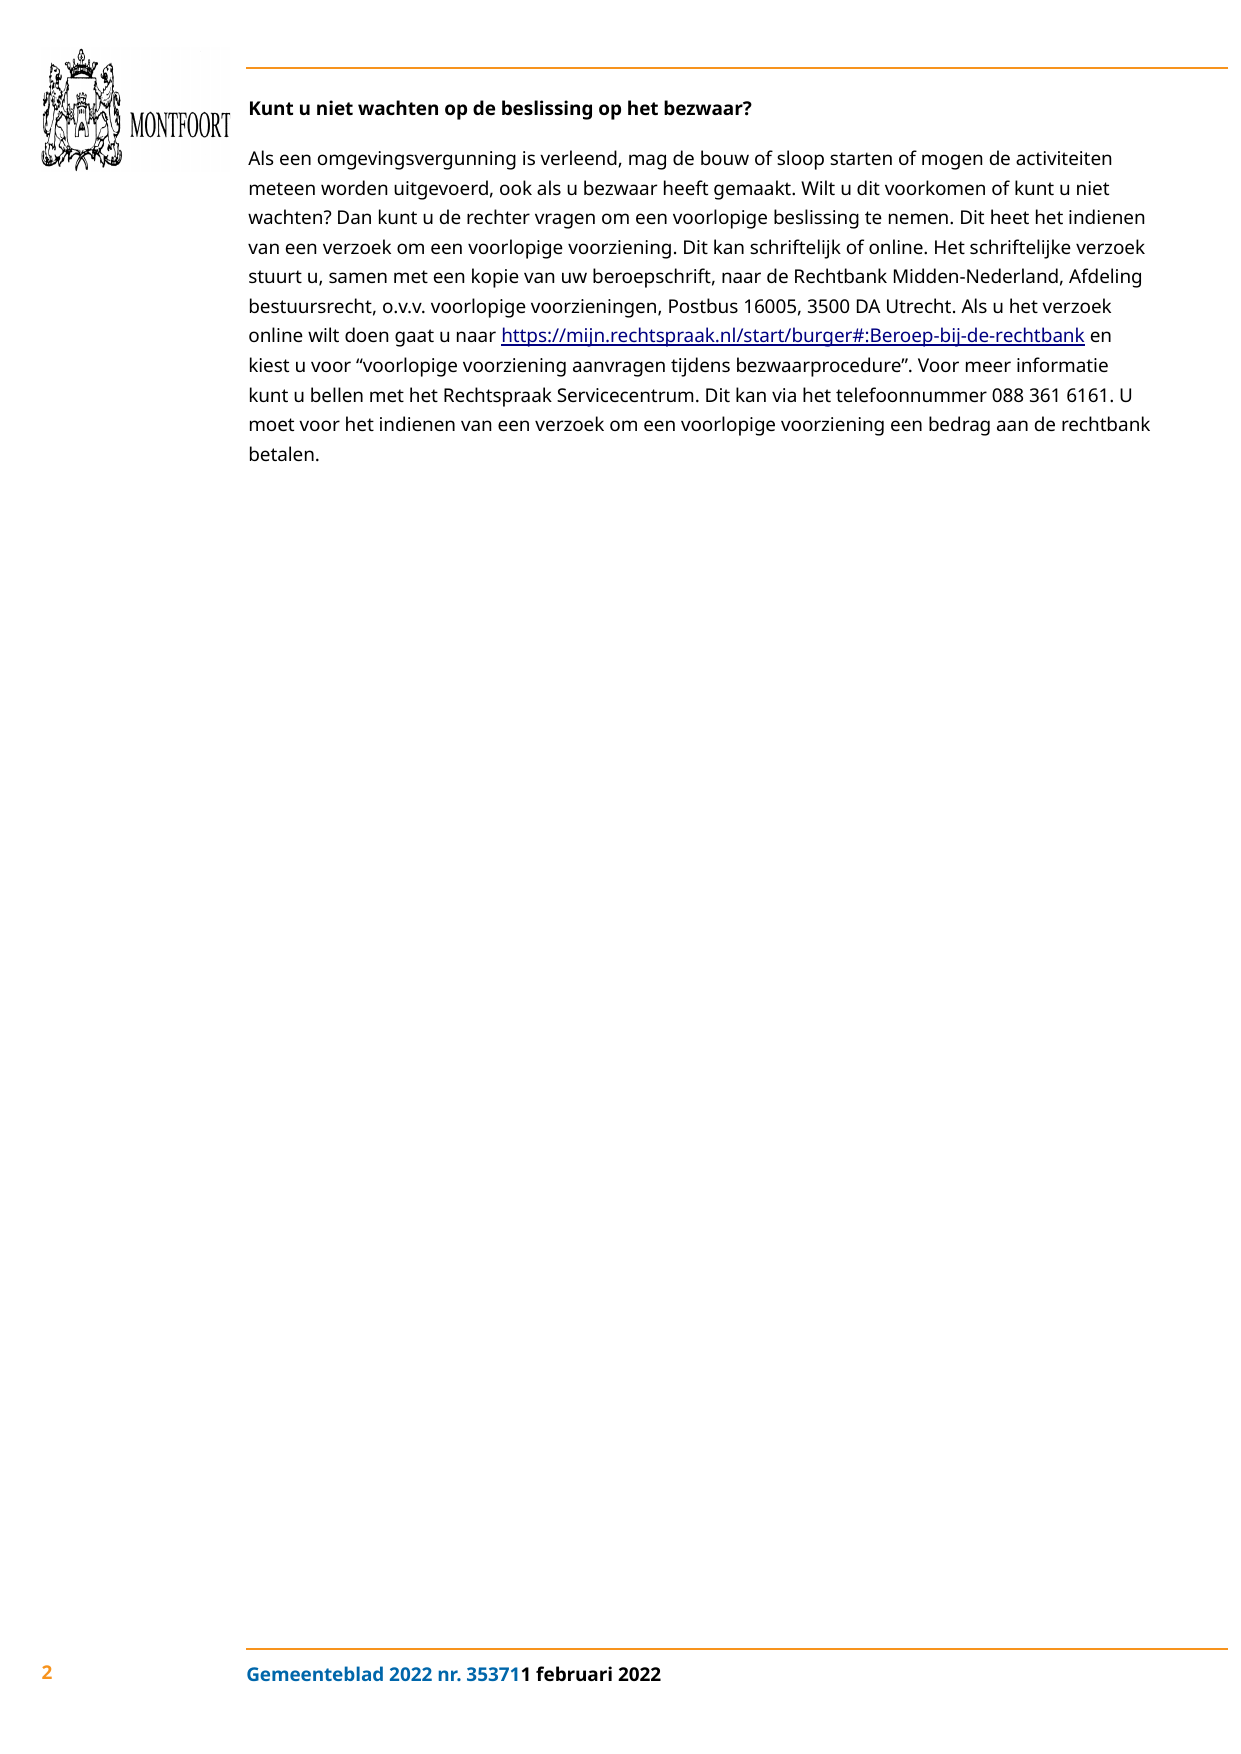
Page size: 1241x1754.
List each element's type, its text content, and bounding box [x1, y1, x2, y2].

text Kunt u niet wachten op de beslissing op het bezwaar? [248, 95, 1152, 121]
text Als een omgevingsvergunning is verleend, mag de bouw of sloop starten of mogen de activiteiten meteen worden uitgevoerd, ook als u bezwaar heeft gemaakt. Wilt u dit voorkomen of kunt u niet wachten? Dan kunt u de rechter vragen om een voorlopige beslissing te nemen. Dit heet het indienen van een verzoek om een voorlopige voorziening. Dit kan schriftelijk of online. Het schriftelijke verzoek stuurt u, samen met een kopie van uw beroepschrift, naar de Rechtbank Midden-Nederland, Afdeling bestuursrecht, o.v.v. voorlopige voorzieningen, Postbus 16005, 3500 DA Utrecht. Als u het verzoek online wilt doen gaat u naar https://mijn.rechtspraak.nl/start/burger#:Beroep-bij-de-rechtbank en kiest u voor “voorlopige voorziening aanvragen tijdens bezwaarprocedure”. Voor meer informatie kunt u bellen met het Rechtspraak Servicecentrum. Dit kan via het telefoonnummer 088 361 6161. U moet voor het indienen van een verzoek om een voorlopige voorziening een bedrag aan de rechtbank betalen. [248, 145, 1152, 467]
picture [41, 47, 231, 172]
